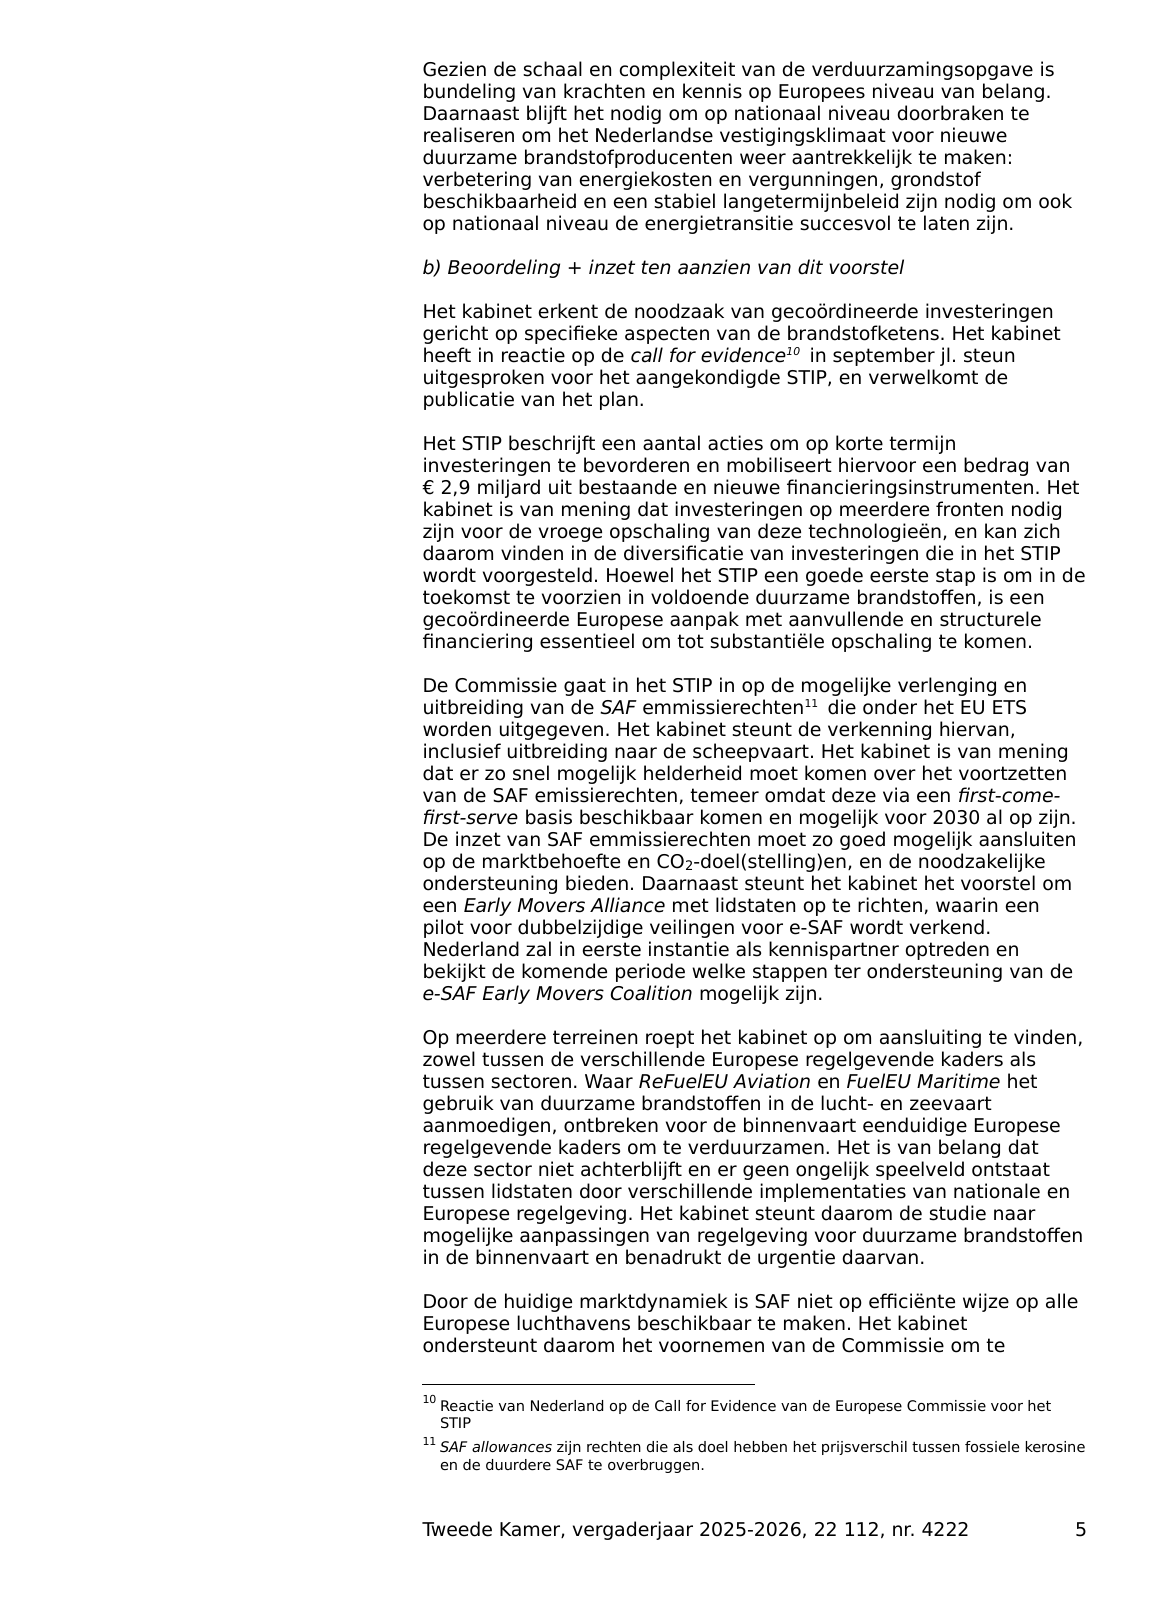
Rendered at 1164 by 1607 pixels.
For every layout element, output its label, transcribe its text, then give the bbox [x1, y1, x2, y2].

text SAF allowances zijn rechten die als doel hebben het prijsverschil tussen fossiele kerosine en de duurdere SAF te overbruggen. [422, 1435, 1087, 1474]
text Het kabinet erkent de noodzaak van gecoördineerde investeringen gericht op specifieke aspecten van de brandstofketens. Het kabinet heeft in reactie op de call for evidence in september jl. steun uitgesproken voor het aangekondigde STIP, en verwelkomt de publicatie van het plan. [422, 301, 1087, 411]
text Gezien de schaal en complexiteit van de verduurzamingsopgave is bundeling van krachten en kennis op Europees niveau van belang. Daarnaast blijft het nodig om op nationaal niveau doorbraken te realiseren om het Nederlandse vestigingsklimaat voor nieuwe duurzame brandstofproducenten weer aantrekkelijk te maken: verbetering van energiekosten en vergunningen, grondstof beschikbaarheid en een stabiel langetermijnbeleid zijn nodig om ook op nationaal niveau de energietransitie succesvol te laten zijn. [422, 59, 1087, 235]
text Het STIP beschrijft een aantal acties om op korte termijn investeringen te bevorderen en mobiliseert hiervoor een bedrag van € 2,9 miljard uit bestaande en nieuwe financieringsinstrumenten. Het kabinet is van mening dat investeringen op meerdere fronten nodig zijn voor de vroege opschaling van deze technologieën, en kan zich daarom vinden in de diversificatie van investeringen die in het STIP wordt voorgesteld. Hoewel het STIP een goede eerste stap is om in de toekomst te voorzien in voldoende duurzame brandstoffen, is een gecoördineerde Europese aanpak met aanvullende en structurele financiering essentieel om tot substantiële opschaling te komen. [422, 433, 1087, 653]
text Door de huidige marktdynamiek is SAF niet op efficiënte wijze op alle Europese luchthavens beschikbaar te maken. Het kabinet ondersteunt daarom het voornemen van de Commissie om te [422, 1291, 1087, 1357]
text De Commissie gaat in het STIP in op de mogelijke verlenging en uitbreiding van de SAF emmissierechten die onder het EU ETS worden uitgegeven. Het kabinet steunt de verkenning hiervan, inclusief uitbreiding naar de scheepvaart. Het kabinet is van mening dat er zo snel mogelijk helderheid moet komen over het voortzetten van de SAF emissierechten, temeer omdat deze via een first-come-first-serve basis beschikbaar komen en mogelijk voor 2030 al op zijn. De inzet van SAF emmissierechten moet zo goed mogelijk aansluiten op de marktbehoefte en CO2-doel(stelling)en, en de noodzakelijke ondersteuning bieden. Daarnaast steunt het kabinet het voorstel om een Early Movers Alliance met lidstaten op te richten, waarin een pilot voor dubbelzijdige veilingen voor e-SAF wordt verkend. Nederland zal in eerste instantie als kennispartner optreden en bekijkt de komende periode welke stappen ter ondersteuning van de e-SAF Early Movers Coalition mogelijk zijn. [422, 675, 1087, 1005]
text Reactie van Nederland op de Call for Evidence van de Europese Commissie voor het STIP [422, 1393, 1087, 1432]
text Op meerdere terreinen roept het kabinet op om aansluiting te vinden, zowel tussen de verschillende Europese regelgevende kaders als tussen sectoren. Waar ReFuelEU Aviation en FuelEU Maritime het gebruik van duurzame brandstoffen in de lucht- en zeevaart aanmoedigen, ontbreken voor de binnenvaart eenduidige Europese regelgevende kaders om te verduurzamen. Het is van belang dat deze sector niet achterblijft en er geen ongelijk speelveld ontstaat tussen lidstaten door verschillende implementaties van nationale en Europese regelgeving. Het kabinet steunt daarom de studie naar mogelijke aanpassingen van regelgeving voor duurzame brandstoffen in de binnenvaart en benadrukt de urgentie daarvan. [422, 1027, 1087, 1269]
subtitle b) Beoordeling + inzet ten aanzien van dit voorstel [422, 257, 1087, 279]
